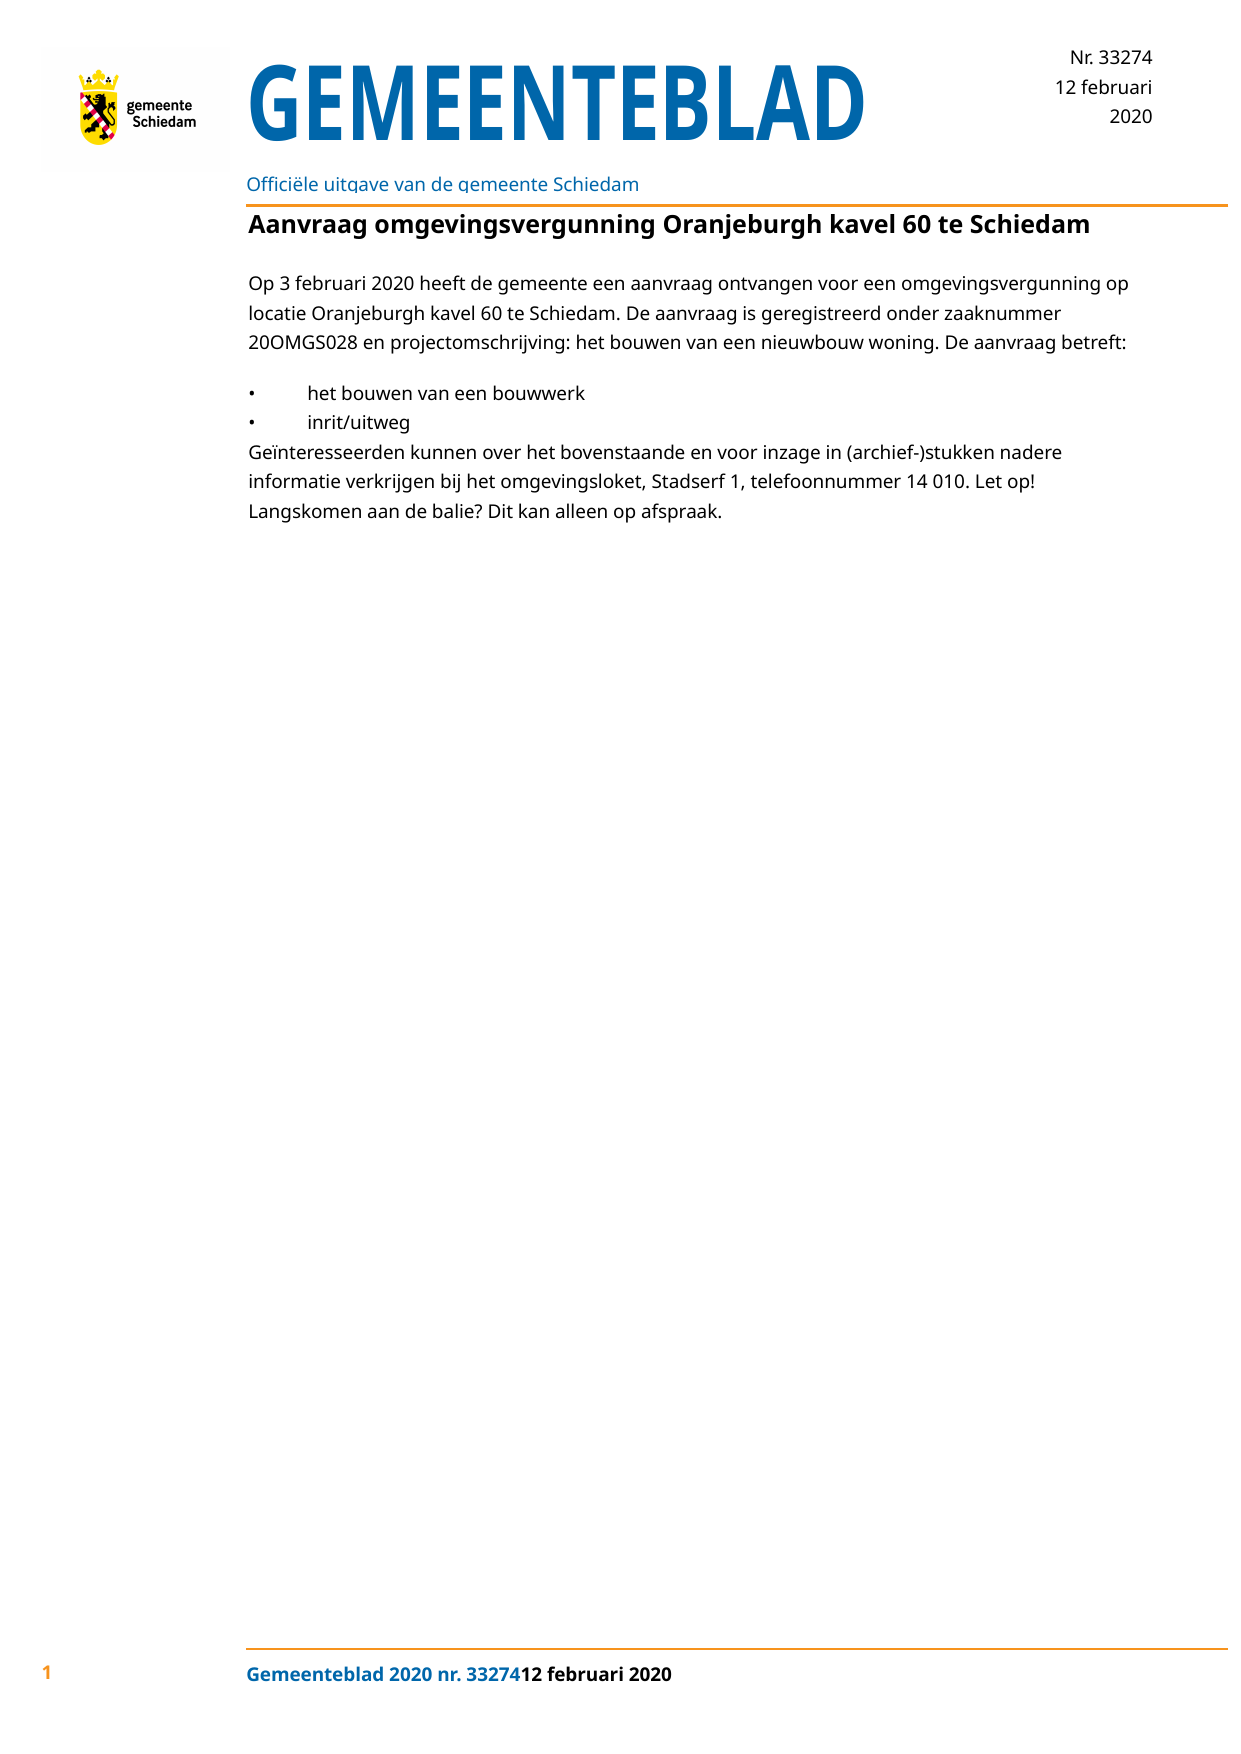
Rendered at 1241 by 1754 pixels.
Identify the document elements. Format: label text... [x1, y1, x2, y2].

text Geïnteresseerden kunnen over het bovenstaande en voor inzage in (archief-)stukken nadere informatie verkrijgen bij het omgevingsloket, Stadserf 1, telefoonnummer 14 010. Let op! Langskomen aan de balie? Dit kan alleen op afspraak. [248, 439, 1152, 524]
list inrit/uitweg [248, 409, 1152, 435]
text Aanvraag omgevingsvergunning Oranjeburgh kavel 60 te Schiedam [248, 207, 1152, 241]
text Op 3 februari 2020 heeft de gemeente een aanvraag ontvangen voor een omgevingsvergunning op locatie Oranjeburgh kavel 60 te Schiedam. De aanvraag is geregistreerd onder zaaknummer 20OMGS028 en projectomschrijving: het bouwen van een nieuwbouw woning. De aanvraag betreft: [248, 270, 1152, 355]
picture [41, 47, 231, 172]
list het bouwen van een bouwwerk [248, 380, 1152, 406]
